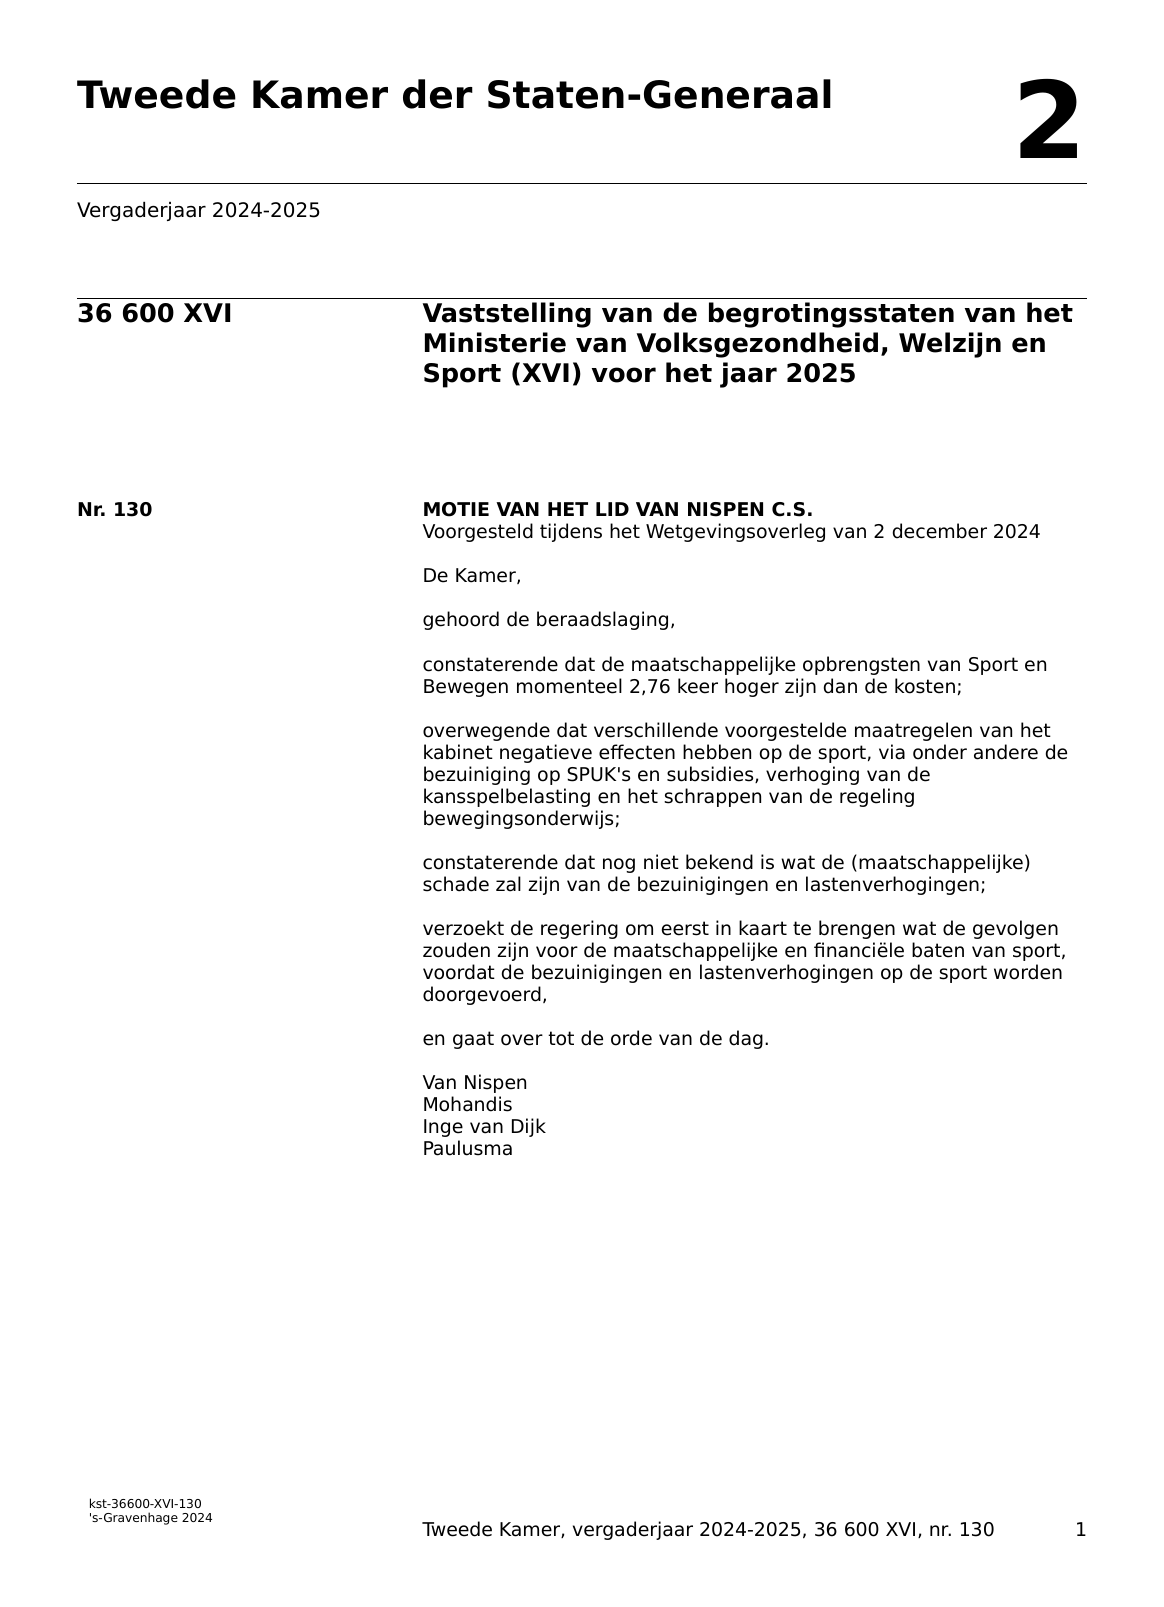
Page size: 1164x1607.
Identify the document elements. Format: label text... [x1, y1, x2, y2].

text overwegende dat verschillende voorgestelde maatregelen van het kabinet negatieve effecten hebben op de sport, via onder andere de bezuiniging op SPUK's en subsidies, verhoging van de kansspelbelasting en het schrappen van de regeling bewegingsonderwijs; [422, 720, 1087, 829]
text Voorgesteld tijdens het Wetgevingsoverleg van 2 december 2024 [422, 521, 1087, 543]
text gehoord de beraadslaging, [422, 609, 1087, 631]
text Inge van Dijk [422, 1116, 1087, 1138]
text kst-36600-XVI-130 [88, 1497, 323, 1511]
text Van Nispen [422, 1072, 1087, 1094]
text Paulusma [422, 1138, 1087, 1160]
table_header 2 [886, 59, 1087, 183]
text constaterende dat nog niet bekend is wat de (maatschappelijke) schade zal zijn van de bezuinigingen en lastenverhogingen; [422, 852, 1087, 896]
text 's-Gravenhage 2024 [88, 1511, 323, 1525]
text Mohandis [422, 1094, 1087, 1116]
text constaterende dat de maatschappelijke opbrengsten van Sport en Bewegen momenteel 2,76 keer hoger zijn dan de kosten; [422, 653, 1087, 697]
text en gaat over tot de orde van de dag. [422, 1028, 1087, 1050]
table_header Tweede Kamer der Staten-Generaal [77, 59, 886, 183]
text De Kamer, [422, 565, 1087, 587]
subtitle 36 600 XVI Vaststelling van de begrotingsstaten van het Ministerie van Volksgezondheid, Welzijn en Sport (XVI) voor het jaar 2025 [77, 299, 1087, 388]
text verzoekt de regering om eerst in kaart te brengen wat de gevolgen zouden zijn voor de maatschappelijke en financiële baten van sport, voordat de bezuinigingen en lastenverhogingen op de sport worden doorgevoerd, [422, 918, 1087, 1006]
subtitle Nr. 130 MOTIE VAN HET LID VAN NISPEN C.S. [77, 499, 1087, 521]
table_cell Vergaderjaar 2024-2025 [77, 184, 1087, 298]
